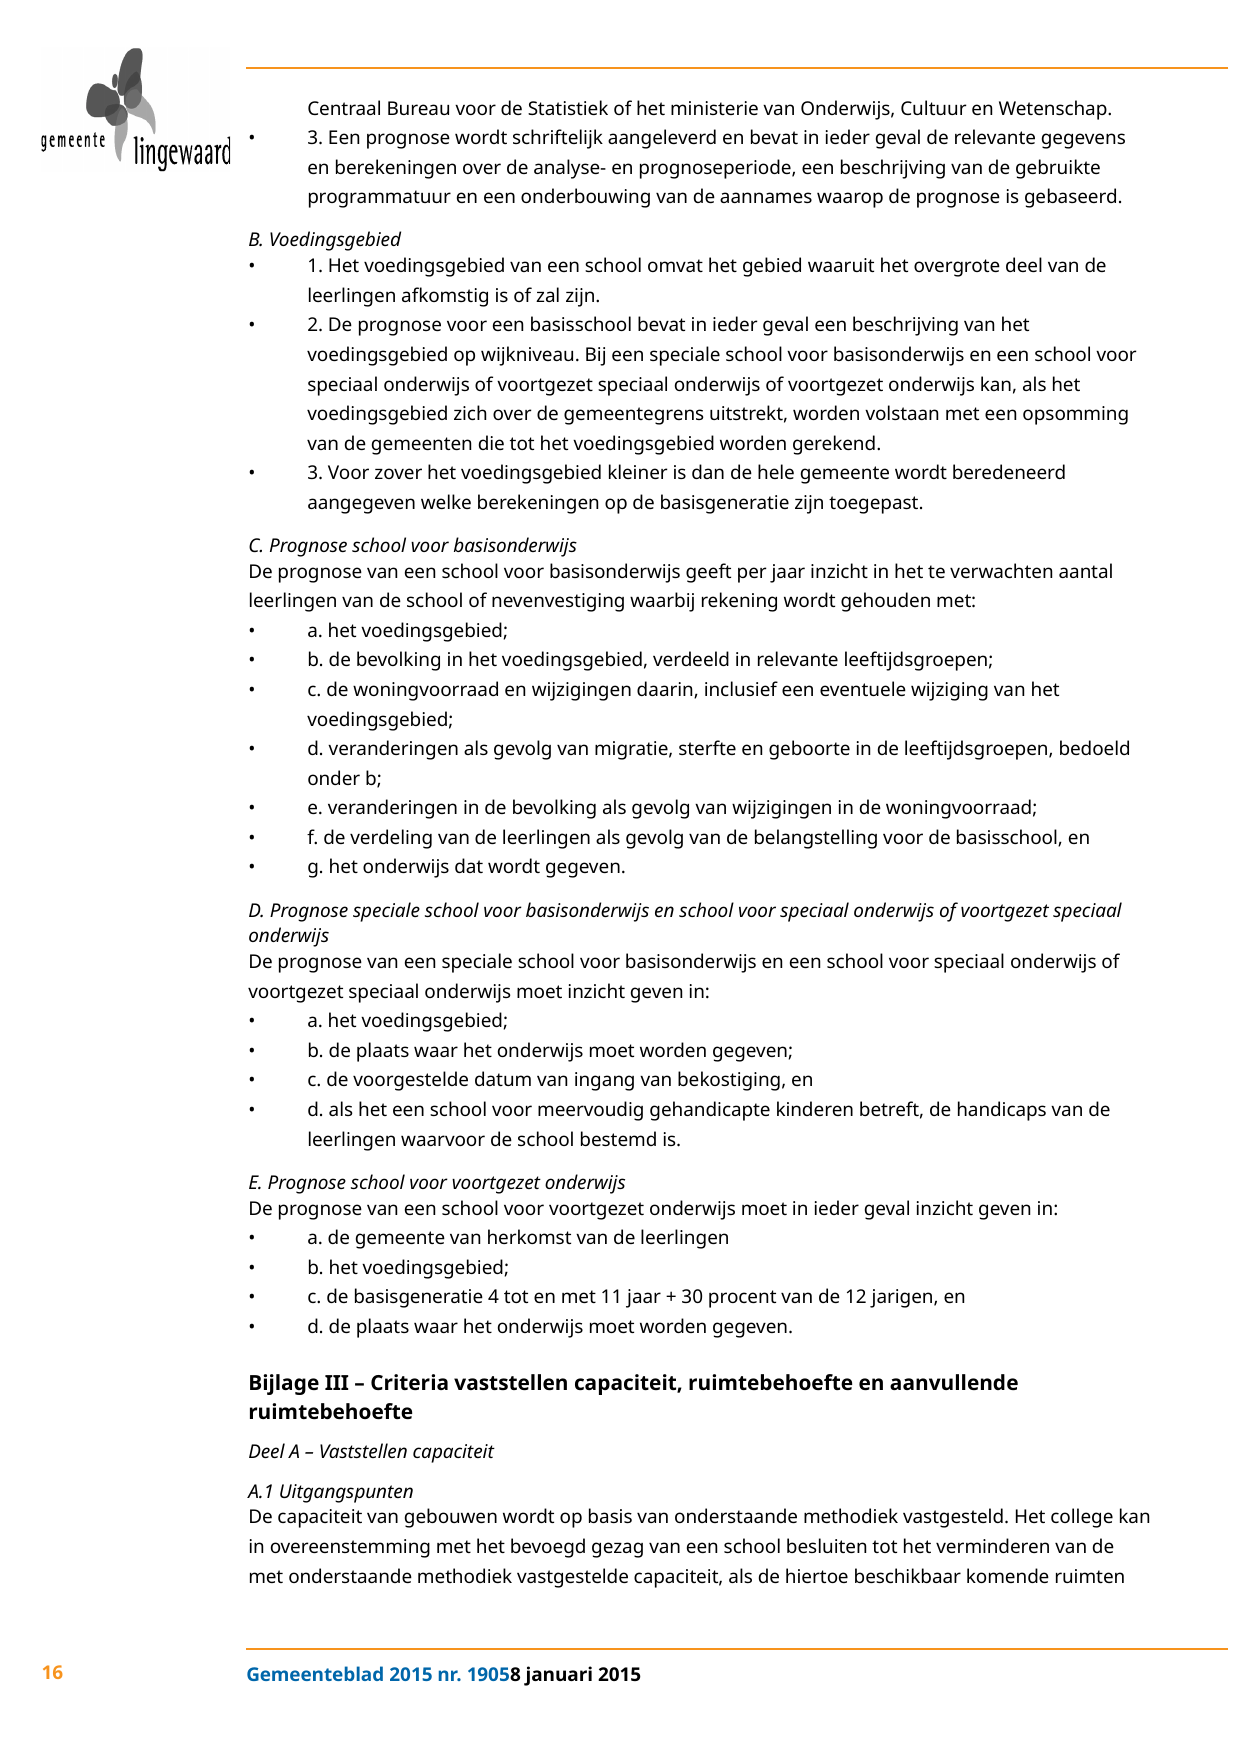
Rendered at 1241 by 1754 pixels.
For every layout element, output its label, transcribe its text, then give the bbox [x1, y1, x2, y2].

list b. het voedingsgebied; [248, 1254, 1152, 1279]
list d. de plaats waar het onderwijs moet worden gegeven. [248, 1313, 1152, 1339]
picture [41, 47, 231, 172]
text De prognose van een speciale school voor basisonderwijs en een school voor speciaal onderwijs of voortgezet speciaal onderwijs moet inzicht geven in: [248, 948, 1152, 1004]
text De prognose van een school voor basisonderwijs geeft per jaar inzicht in het te verwachten aantal leerlingen van de school of nevenvestiging waarbij rekening wordt gehouden met: [248, 558, 1152, 613]
list c. de voorgestelde datum van ingang van bekostiging, en [248, 1067, 1152, 1092]
list 1. Het voedingsgebied van een school omvat het gebied waaruit het overgrote deel van de leerlingen afkomstig is of zal zijn. [248, 252, 1152, 308]
list 3. Voor zover het voedingsgebied kleiner is dan de hele gemeente wordt beredeneerd aangegeven welke berekeningen op de basisgeneratie zijn toegepast. [248, 459, 1152, 515]
list a. het voedingsgebied; [248, 1007, 1152, 1033]
list c. de woningvoorraad en wijzigingen daarin, inclusief een eventuele wijziging van het voedingsgebied; [248, 676, 1152, 732]
list b. de bevolking in het voedingsgebied, verdeeld in relevante leeftijdsgroepen; [248, 647, 1152, 672]
text D. Prognose speciale school voor basisonderwijs en school voor speciaal onderwijs of voortgezet speciaal onderwijs [248, 897, 1152, 948]
text De capaciteit van gebouwen wordt op basis van onderstaande methodiek vastgesteld. Het college kan in overeenstemming met het bevoegd gezag van een school besluiten tot het verminderen van de met onderstaande methodiek vastgestelde capaciteit, als de hiertoe beschikbaar komende ruimten [248, 1504, 1152, 1589]
list e. veranderingen in de bevolking als gevolg van wijzigingen in de woningvoorraad; [248, 794, 1152, 820]
list Centraal Bureau voor de Statistiek of het ministerie van Onderwijs, Cultuur en Wetenschap. [248, 95, 1152, 121]
list a. het voedingsgebied; [248, 617, 1152, 643]
text Bijlage III – Criteria vaststellen capaciteit, ruimtebehoefte en aanvullende ruimtebehoefte [248, 1368, 1152, 1425]
list d. veranderingen als gevolg van migratie, sterfte en geboorte in de leeftijdsgroepen, bedoeld onder b; [248, 735, 1152, 791]
text B. Voedingsgebied [248, 227, 1152, 252]
list a. de gemeente van herkomst van de leerlingen [248, 1224, 1152, 1250]
text A.1 Uitgangspunten [248, 1478, 1152, 1504]
list f. de verdeling van de leerlingen als gevolg van de belangstelling voor de basisschool, en [248, 824, 1152, 850]
text De prognose van een school voor voortgezet onderwijs moet in ieder geval inzicht geven in: [248, 1195, 1152, 1220]
text E. Prognose school voor voortgezet onderwijs [248, 1169, 1152, 1195]
list d. als het een school voor meervoudig gehandicapte kinderen betreft, de handicaps van de leerlingen waarvoor de school bestemd is. [248, 1096, 1152, 1152]
list 2. De prognose voor een basisschool bevat in ieder geval een beschrijving van het voedingsgebied op wijkniveau. Bij een speciale school voor basisonderwijs en een school voor speciaal onderwijs of voortgezet speciaal onderwijs of voortgezet onderwijs kan, als het voedingsgebied zich over de gemeentegrens uitstrekt, worden volstaan met een opsomming van de gemeenten die tot het voedingsgebied worden gerekend. [248, 312, 1152, 456]
list 3. Een prognose wordt schriftelijk aangeleverd en bevat in ieder geval de relevante gegevens en berekeningen over de analyse- en prognoseperiode, een beschrijving van de gebruikte programmatuur en een onderbouwing van de aannames waarop de prognose is gebaseerd. [248, 124, 1152, 209]
text C. Prognose school voor basisonderwijs [248, 532, 1152, 558]
list g. het onderwijs dat wordt gegeven. [248, 854, 1152, 879]
list b. de plaats waar het onderwijs moet worden gegeven; [248, 1037, 1152, 1063]
list c. de basisgeneratie 4 tot en met 11 jaar + 30 procent van de 12 jarigen, en [248, 1283, 1152, 1309]
text Deel A – Vaststellen capaciteit [248, 1439, 1152, 1464]
